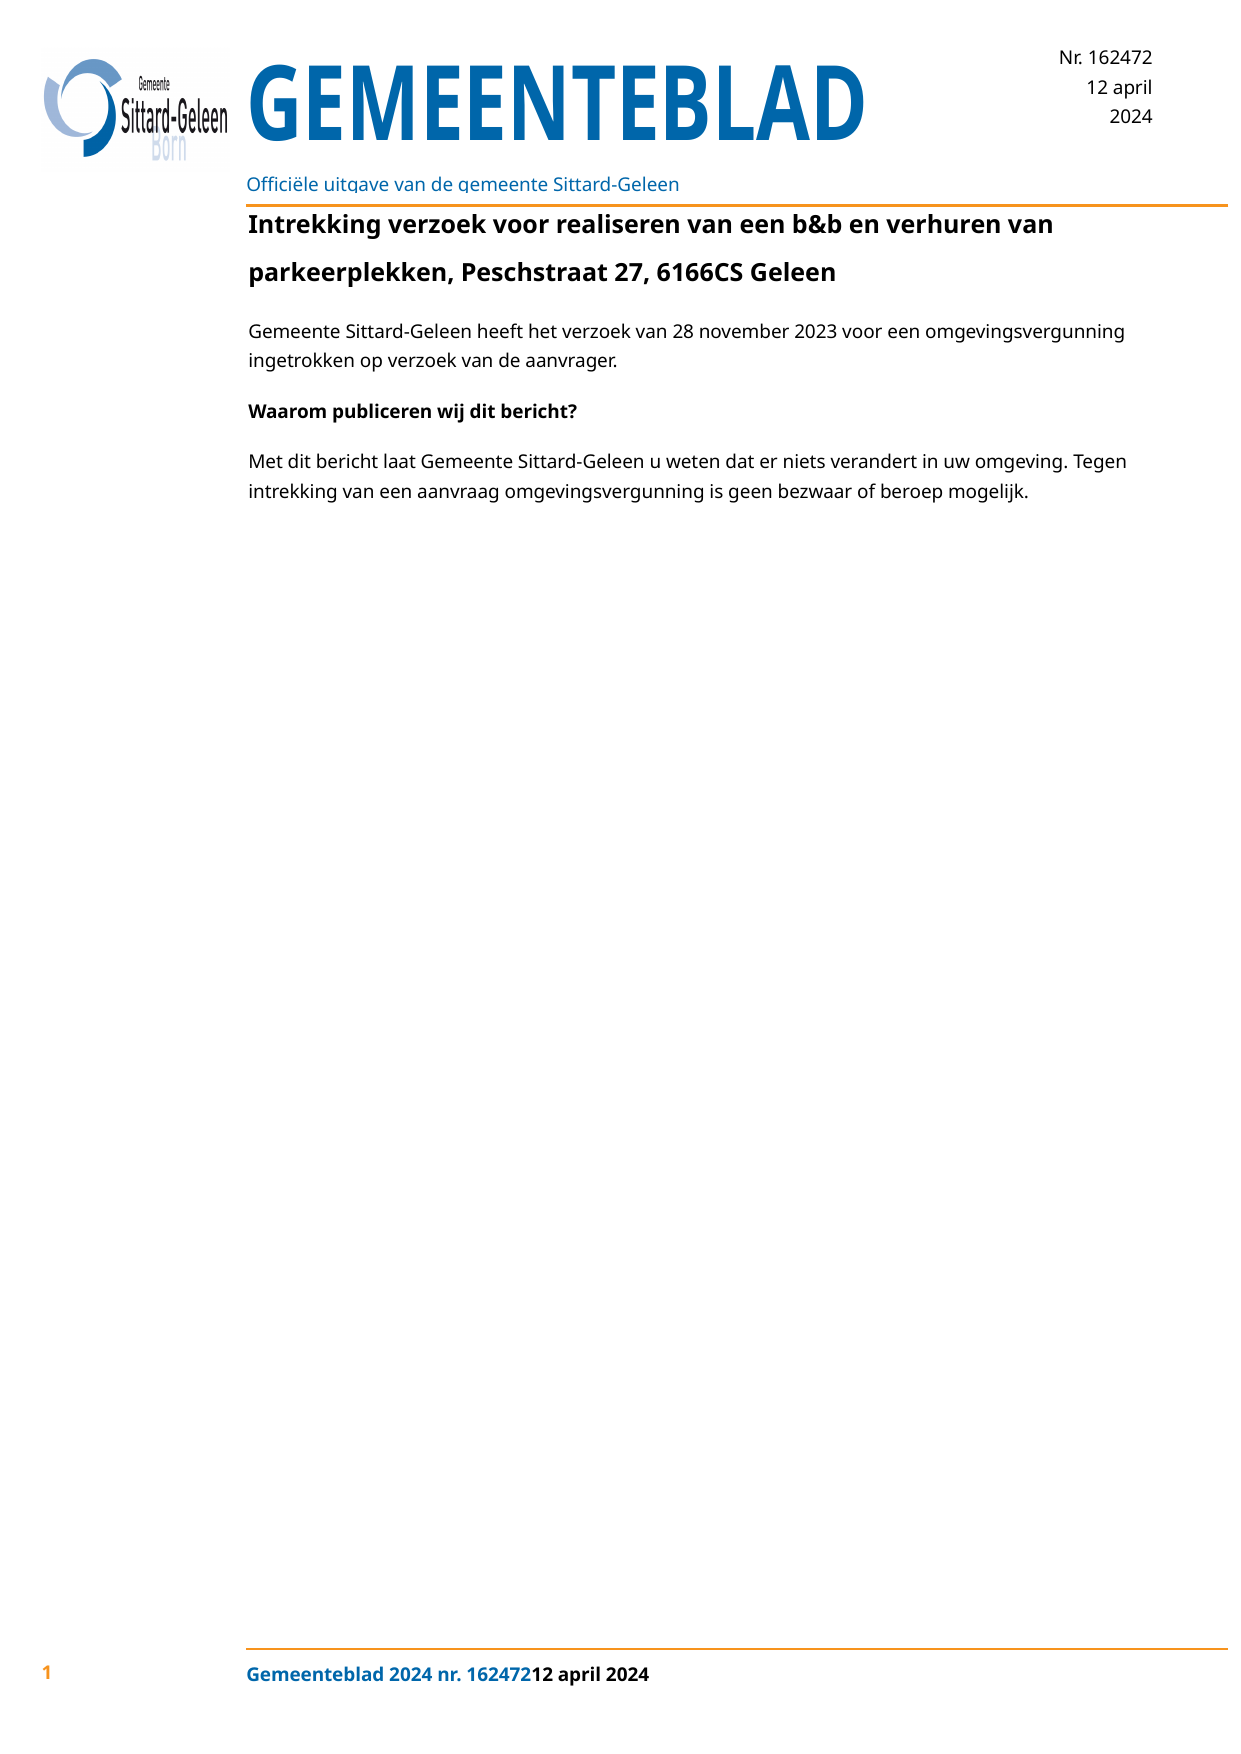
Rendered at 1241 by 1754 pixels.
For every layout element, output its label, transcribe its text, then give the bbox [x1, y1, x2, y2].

text Gemeente Sittard-Geleen heeft het verzoek van 28 november 2023 voor een omgevingsvergunning ingetrokken op verzoek van de aanvrager. [248, 318, 1152, 373]
text Met dit bericht laat Gemeente Sittard-Geleen u weten dat er niets verandert in uw omgeving. Tegen intrekking van een aanvraag omgevingsvergunning is geen bezwaar of beroep mogelijk. [248, 448, 1152, 504]
text Intrekking verzoek voor realiseren van een b&b en verhuren van parkeerplekken, Peschstraat 27, 6166CS Geleen [248, 207, 1152, 288]
text Waarom publiceren wij dit bericht? [248, 398, 1152, 424]
picture [41, 47, 231, 172]
